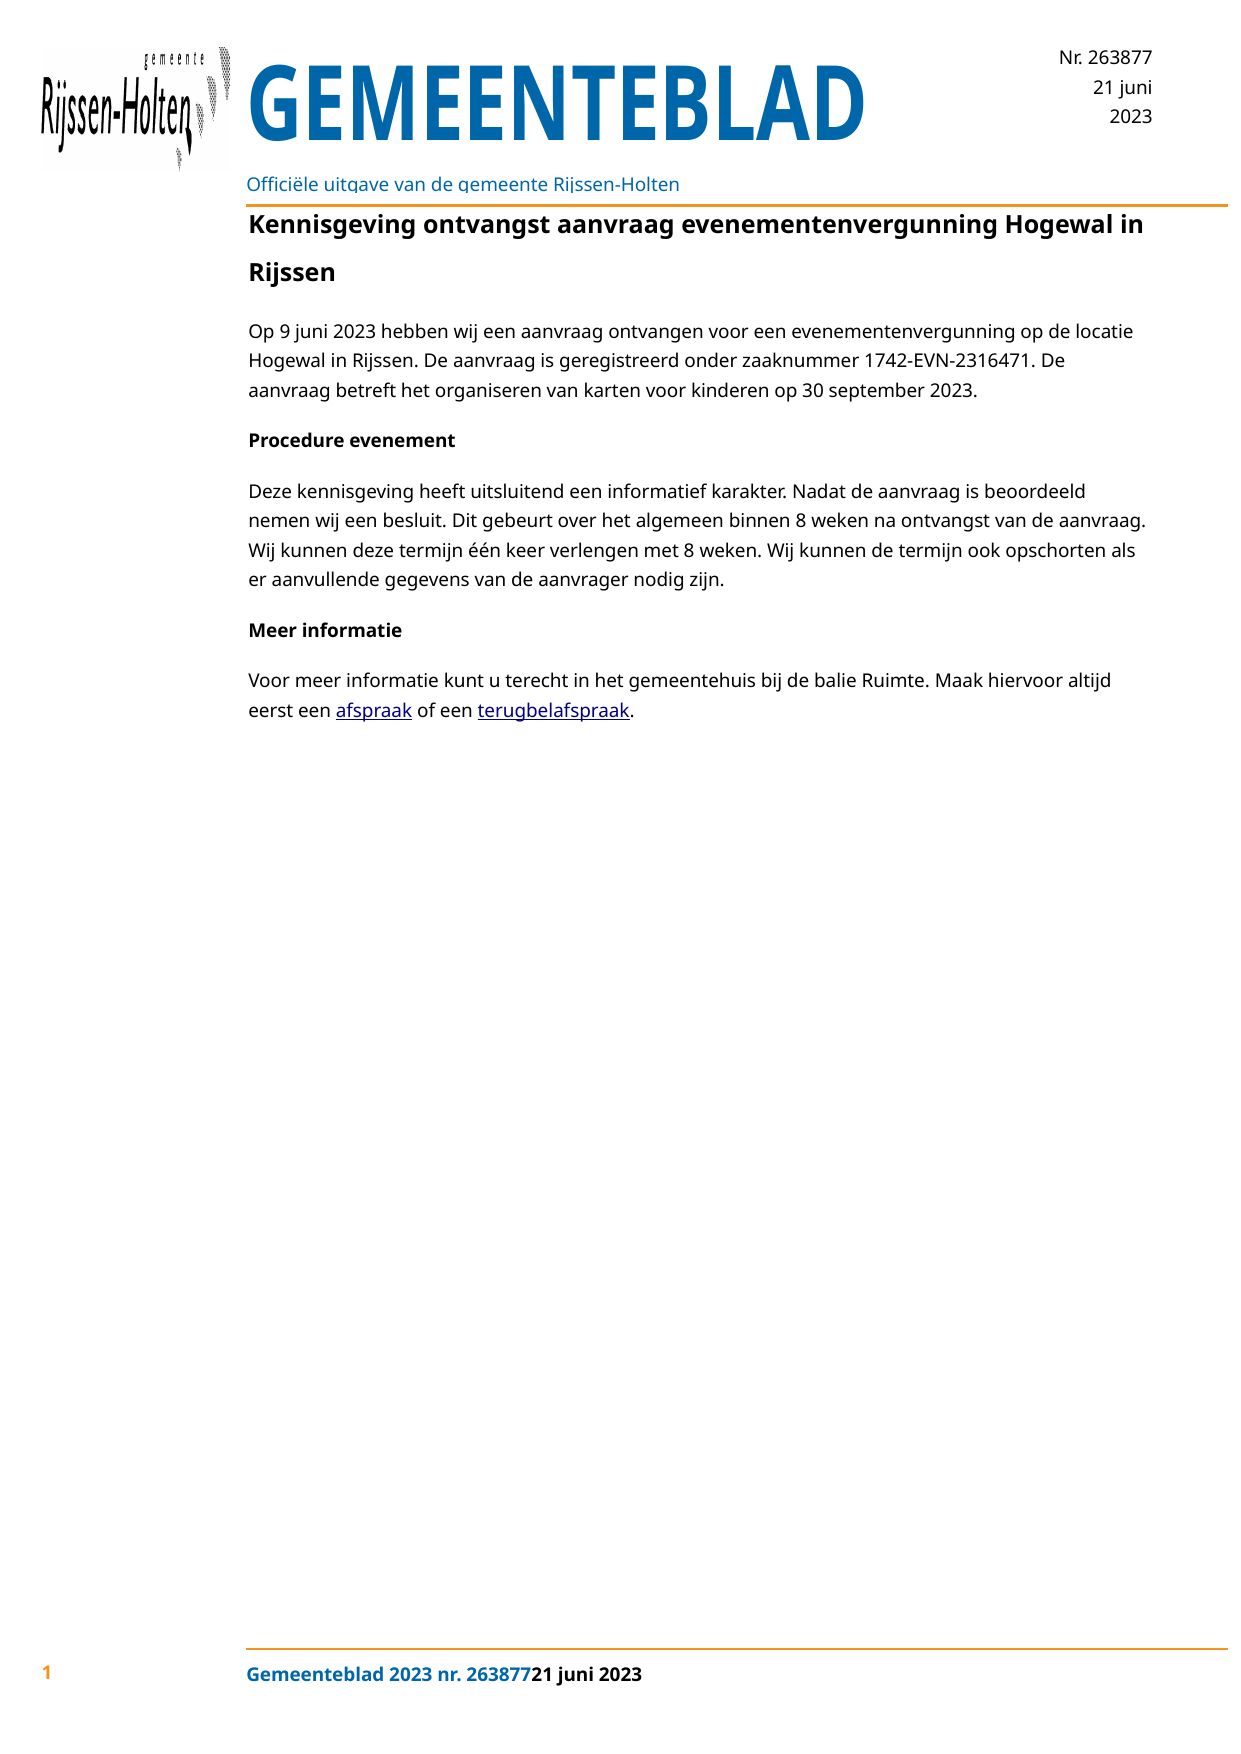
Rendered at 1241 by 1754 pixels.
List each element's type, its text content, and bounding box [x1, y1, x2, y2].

text Meer informatie [248, 617, 1152, 643]
text Op 9 juni 2023 hebben wij een aanvraag ontvangen voor een evenementenvergunning op de locatie Hogewal in Rijssen. De aanvraag is geregistreerd onder zaaknummer 1742-EVN-2316471. De aanvraag betreft het organiseren van karten voor kinderen op 30 september 2023. [248, 318, 1152, 403]
text Kennisgeving ontvangst aanvraag evenementenvergunning Hogewal in Rijssen [248, 207, 1152, 288]
text Procedure evenement [248, 427, 1152, 453]
text Deze kennisgeving heeft uitsluitend een informatief karakter. Nadat de aanvraag is beoordeeld nemen wij een besluit. Dit gebeurt over het algemeen binnen 8 weken na ontvangst van de aanvraag. Wij kunnen deze termijn één keer verlengen met 8 weken. Wij kunnen de termijn ook opschorten als er aanvullende gegevens van de aanvrager nodig zijn. [248, 478, 1152, 592]
text Voor meer informatie kunt u terecht in het gemeentehuis bij de balie Ruimte. Maak hiervoor altijd eerst een afspraak of een terugbelafspraak. [248, 667, 1152, 723]
picture [41, 47, 231, 172]
